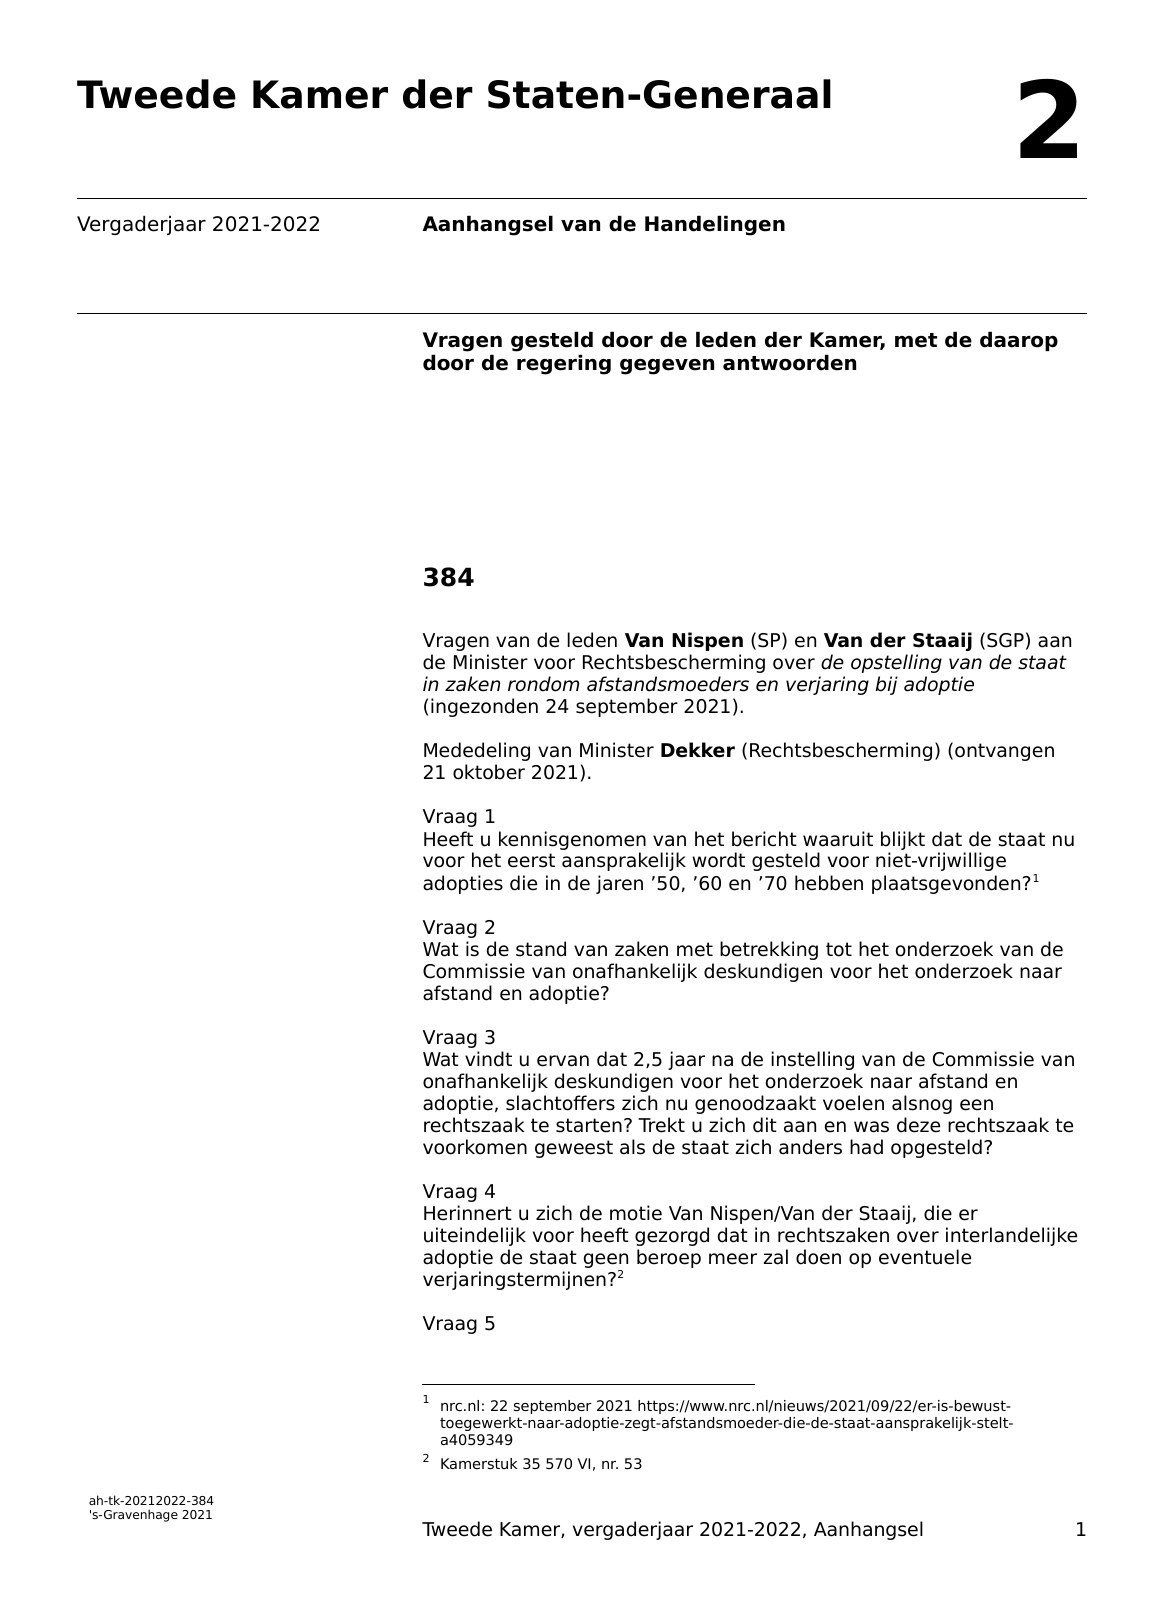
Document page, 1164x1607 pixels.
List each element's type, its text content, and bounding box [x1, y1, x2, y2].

text 's-Gravenhage 2021 [88, 1508, 323, 1522]
table_header Tweede Kamer der Staten-Generaal [77, 59, 886, 198]
text Wat vindt u ervan dat 2,5 jaar na de instelling van de Commissie van onafhankelijk deskundigen voor het onderzoek naar afstand en adoptie, slachtoffers zich nu genoodzaakt voelen alsnog een rechtszaak te starten? Trekt u zich dit aan en was deze rechtszaak te voorkomen geweest als de staat zich anders had opgesteld? [422, 1049, 1087, 1158]
table_header 2 [886, 59, 1087, 198]
text Vraag 1 [422, 806, 1087, 828]
table_cell Vergaderjaar 2021-2022 [77, 199, 422, 313]
text Vraag 2 [422, 917, 1087, 938]
text Heeft u kennisgenomen van het bericht waaruit blijkt dat de staat nu voor het eerst aansprakelijk wordt gesteld voor niet-vrijwillige adopties die in de jaren ’50, ’60 en ’70 hebben plaatsgevonden? [422, 828, 1087, 894]
table_cell Aanhangsel van de Handelingen [422, 199, 1087, 313]
text Vraag 3 [422, 1027, 1087, 1049]
text Herinnert u zich de motie Van Nispen/Van der Staaij, die er uiteindelijk voor heeft gezorgd dat in rechtszaken over interlandelijke adoptie de staat geen beroep meer zal doen op eventuele verjaringstermijnen? [422, 1203, 1087, 1291]
text Vraag 4 [422, 1181, 1087, 1203]
text Vraag 5 [422, 1313, 1087, 1335]
text Kamerstuk 35 570 VI, nr. 53 [422, 1452, 1087, 1474]
table_cell Vragen gesteld door de leden der Kamer, met de daarop door de regering gegeven antwoorden [422, 314, 1087, 375]
text Vragen van de leden Van Nispen (SP) en Van der Staaij (SGP) aan de Minister voor Rechtsbescherming over de opstelling van de staat in zaken rondom afstandsmoeders en verjaring bij adoptie (ingezonden 24 september 2021). [422, 630, 1087, 718]
text Wat is de stand van zaken met betrekking tot het onderzoek van de Commissie van onafhankelijk deskundigen voor het onderzoek naar afstand en adoptie? [422, 938, 1087, 1004]
text ah-tk-20212022-384 [88, 1494, 323, 1508]
table_cell [77, 314, 422, 375]
text nrc.nl: 22 september 2021 https://www.nrc.nl/nieuws/2021/09/22/er-is-bewust-toegewerkt-naar-adoptie-zegt-afstandsmoeder-die-de-staat-aansprakelijk-stelt-a4059349 [422, 1393, 1087, 1449]
text 384 [422, 563, 1087, 592]
text Mededeling van Minister Dekker (Rechtsbescherming) (ontvangen 21 oktober 2021). [422, 740, 1087, 784]
